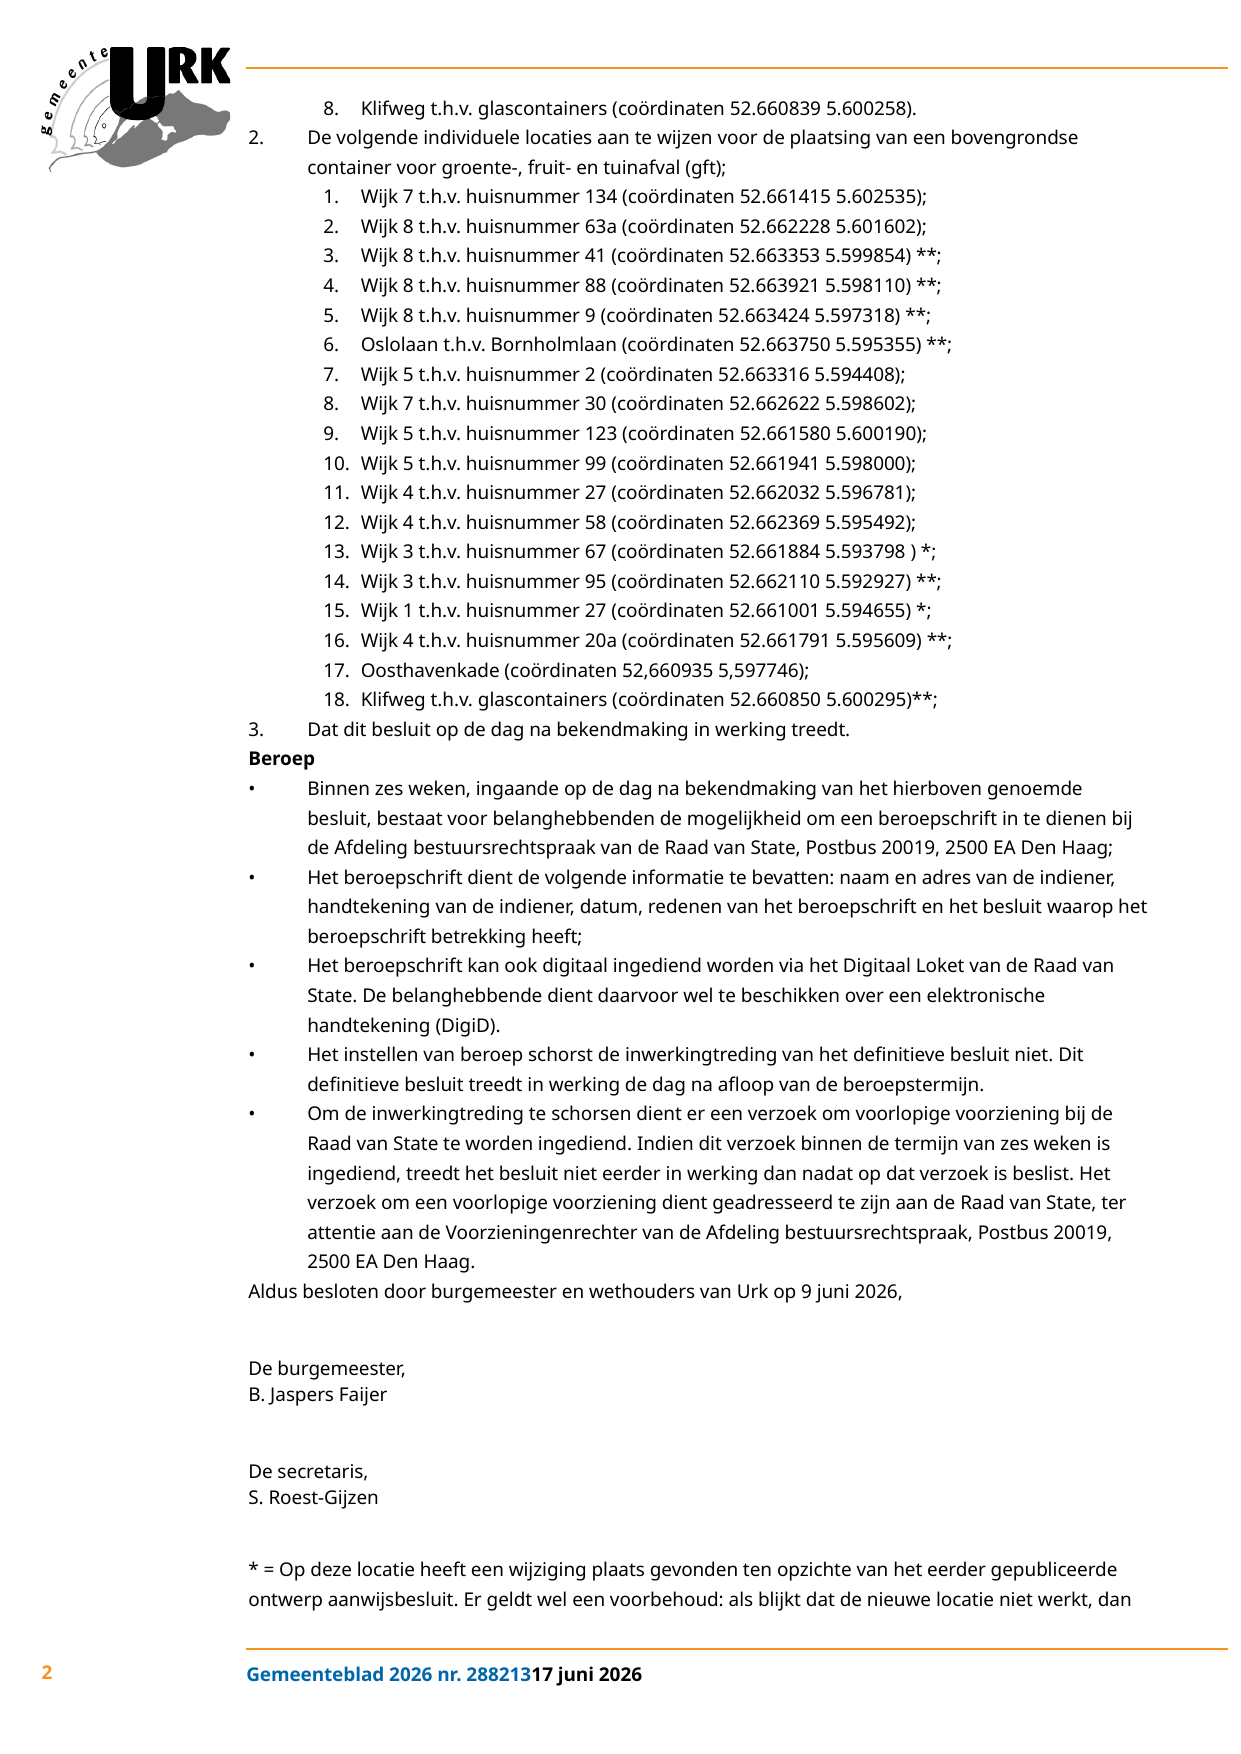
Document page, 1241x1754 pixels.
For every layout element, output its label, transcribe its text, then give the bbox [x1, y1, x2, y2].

list Het instellen van beroep schorst de inwerkingtreding van het definitieve besluit niet. Dit definitieve besluit treedt in werking de dag na afloop van de beroepstermijn. [248, 1041, 1152, 1097]
list Het beroepschrift dient de volgende informatie te bevatten: naam en adres van de indiener, handtekening van de indiener, datum, redenen van het beroepschrift en het besluit waarop het beroepschrift betrekking heeft; [248, 864, 1152, 949]
list Dat dit besluit op de dag na bekendmaking in werking treedt. [248, 716, 1152, 742]
text De burgemeester, [248, 1355, 1152, 1381]
list Het beroepschrift kan ook digitaal ingediend worden via het Digitaal Loket van de Raad van State. De belanghebbende dient daarvoor wel te beschikken over een elektronische handtekening (DigiD). [248, 953, 1152, 1038]
text B. Jaspers Faijer [248, 1381, 1152, 1407]
list Wijk 4 t.h.v. huisnummer 20a (coördinaten 52.661791 5.595609) **; [323, 627, 1152, 653]
list Wijk 5 t.h.v. huisnummer 123 (coördinaten 52.661580 5.600190); [323, 420, 1152, 446]
list Wijk 4 t.h.v. huisnummer 58 (coördinaten 52.662369 5.595492); [323, 509, 1152, 535]
list Wijk 7 t.h.v. huisnummer 30 (coördinaten 52.662622 5.598602); [323, 391, 1152, 416]
list Wijk 7 t.h.v. huisnummer 134 (coördinaten 52.661415 5.602535); [323, 183, 1152, 209]
list Wijk 8 t.h.v. huisnummer 41 (coördinaten 52.663353 5.599854) **; [323, 243, 1152, 268]
list Klifweg t.h.v. glascontainers (coördinaten 52.660850 5.600295)**; [323, 686, 1152, 712]
text De secretaris, [248, 1458, 1152, 1484]
list Oosthavenkade (coördinaten 52,660935 5,597746); [323, 657, 1152, 683]
list Wijk 1 t.h.v. huisnummer 27 (coördinaten 52.661001 5.594655) *; [323, 598, 1152, 623]
list Wijk 5 t.h.v. huisnummer 2 (coördinaten 52.663316 5.594408); [323, 361, 1152, 387]
list De volgende individuele locaties aan te wijzen voor de plaatsing van een bovengrondse container voor groente-, fruit- en tuinafval (gft); [248, 124, 1152, 180]
list Wijk 8 t.h.v. huisnummer 88 (coördinaten 52.663921 5.598110) **; [323, 272, 1152, 298]
list Wijk 3 t.h.v. huisnummer 67 (coördinaten 52.661884 5.593798 ) *; [323, 538, 1152, 564]
list Klifweg t.h.v. glascontainers (coördinaten 52.660839 5.600258). [323, 95, 1152, 121]
picture [41, 47, 231, 172]
text S. Roest-Gijzen [248, 1484, 1152, 1510]
list Wijk 5 t.h.v. huisnummer 99 (coördinaten 52.661941 5.598000); [323, 450, 1152, 476]
list Binnen zes weken, ingaande op de dag na bekendmaking van het hierboven genoemde besluit, bestaat voor belanghebbenden de mogelijkheid om een beroepschrift in te dienen bij de Afdeling bestuursrechtspraak van de Raad van State, Postbus 20019, 2500 EA Den Haag; [248, 775, 1152, 860]
list Om de inwerkingtreding te schorsen dient er een verzoek om voorlopige voorziening bij de Raad van State te worden ingediend. Indien dit verzoek binnen de termijn van zes weken is ingediend, treedt het besluit niet eerder in werking dan nadat op dat verzoek is beslist. Het verzoek om een voorlopige voorziening dient geadresseerd te zijn aan de Raad van State, ter attentie aan de Voorzieningenrechter van de Afdeling bestuursrechtspraak, Postbus 20019, 2500 EA Den Haag. [248, 1101, 1152, 1274]
list Oslolaan t.h.v. Bornholmlaan (coördinaten 52.663750 5.595355) **; [323, 331, 1152, 357]
text Beroep [248, 746, 1152, 771]
text * = Op deze locatie heeft een wijziging plaats gevonden ten opzichte van het eerder gepubliceerde ontwerp aanwijsbesluit. Er geldt wel een voorbehoud: als blijkt dat de nieuwe locatie niet werkt, dan [248, 1556, 1152, 1612]
list Wijk 4 t.h.v. huisnummer 27 (coördinaten 52.662032 5.596781); [323, 479, 1152, 505]
list Wijk 8 t.h.v. huisnummer 63a (coördinaten 52.662228 5.601602); [323, 213, 1152, 239]
list Wijk 3 t.h.v. huisnummer 95 (coördinaten 52.662110 5.592927) **; [323, 568, 1152, 594]
text Aldus besloten door burgemeester en wethouders van Urk op 9 juni 2026, [248, 1278, 1152, 1304]
list Wijk 8 t.h.v. huisnummer 9 (coördinaten 52.663424 5.597318) **; [323, 302, 1152, 328]
